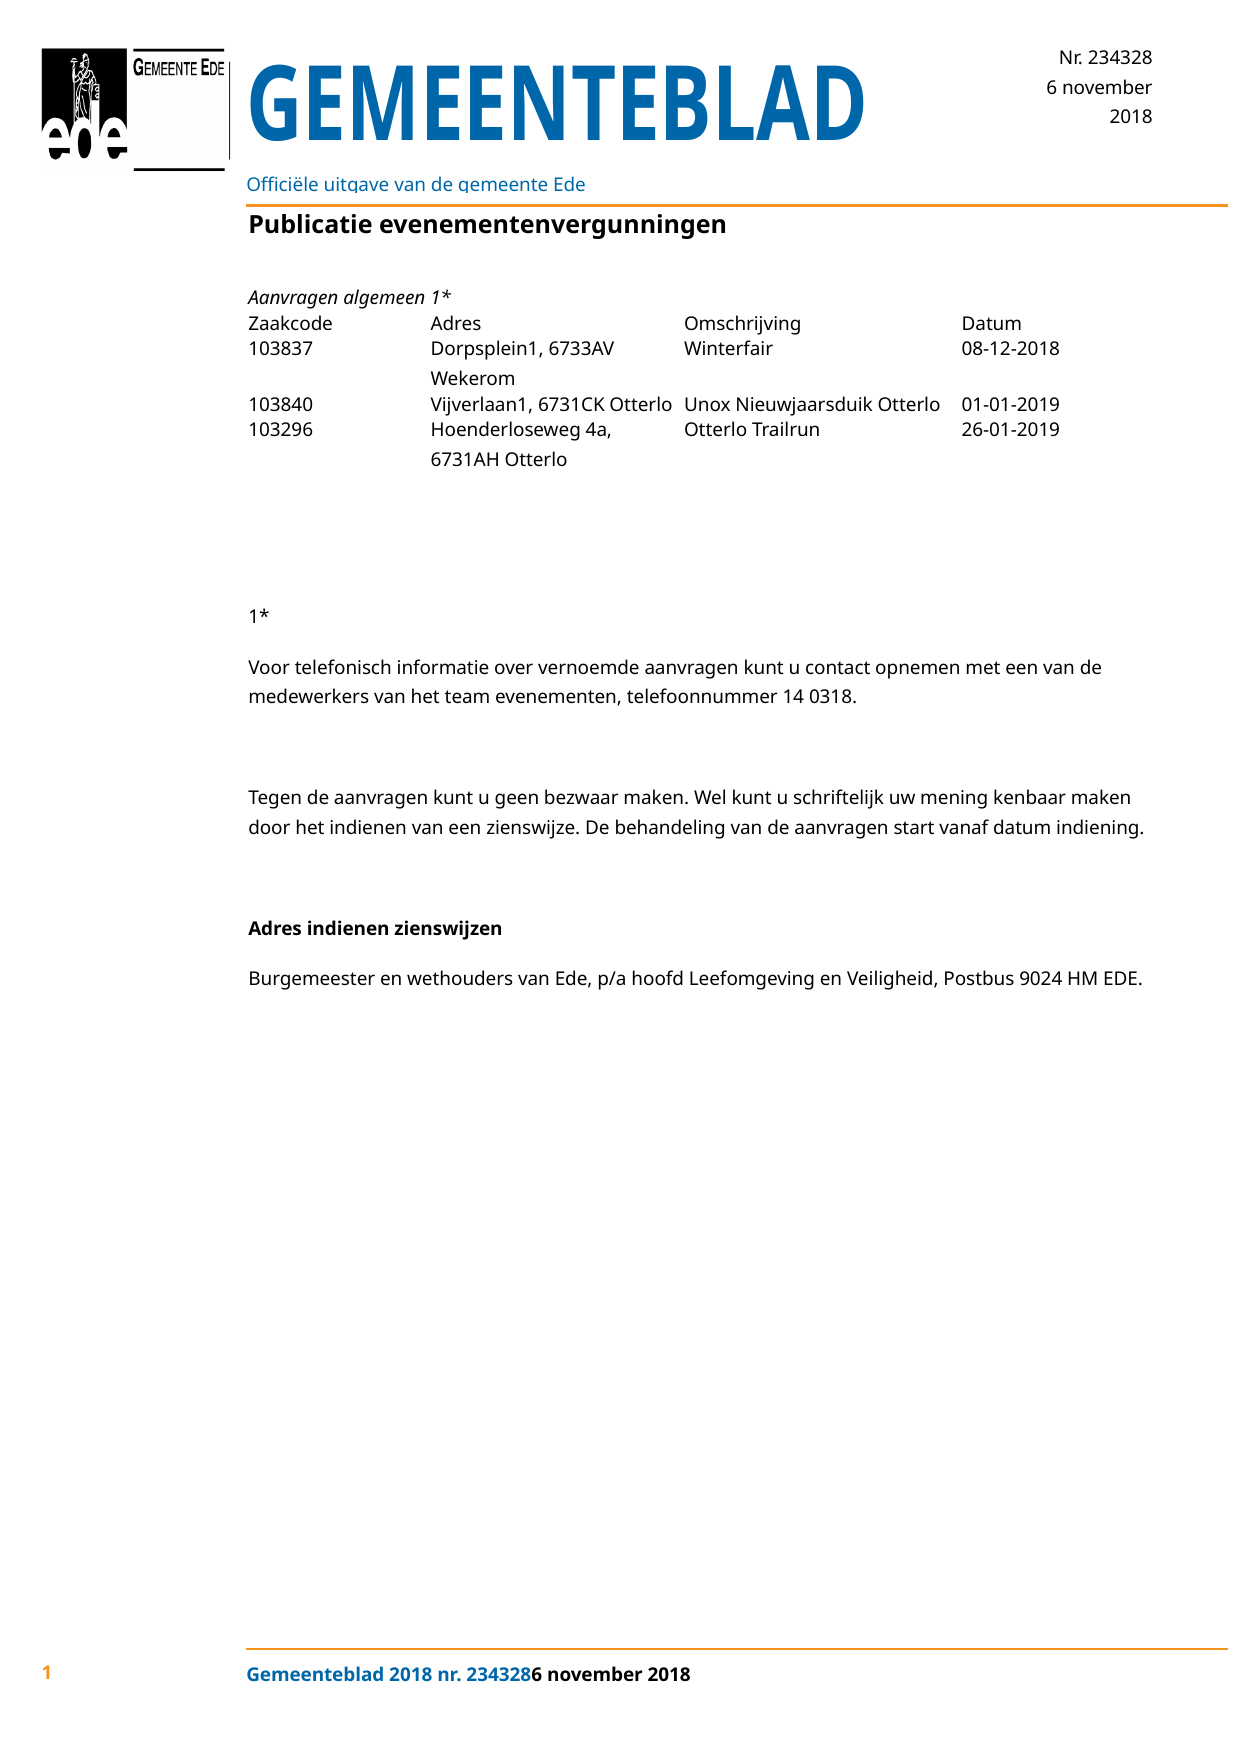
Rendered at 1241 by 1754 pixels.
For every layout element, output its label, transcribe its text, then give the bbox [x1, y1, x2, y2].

text Burgemeester en wethouders van Ede, p/a hoofd Leefomgeving en Veiligheid, Postbus 9024 HM EDE. [248, 965, 1152, 991]
table_cell Otterlo Trailrun [684, 416, 961, 472]
table_cell [684, 575, 961, 600]
text Voor telefonisch informatie over vernoemde aanvragen kunt u contact opnemen met een van de medewerkers van het team evenementen, telefoonnummer 14 0318. [248, 654, 1152, 709]
table_cell [248, 549, 430, 575]
table_cell [248, 472, 430, 497]
table_cell [961, 549, 1152, 575]
table_cell 08-12-2018 [961, 335, 1152, 391]
table_cell [961, 472, 1152, 497]
table_cell [430, 575, 684, 600]
table_cell 103840 [248, 391, 430, 416]
table_header Zaakcode [248, 310, 430, 335]
text Publicatie evenementenvergunningen [248, 207, 1152, 241]
picture [41, 47, 231, 172]
table_cell 26-01-2019 [961, 416, 1152, 472]
table_cell [684, 472, 961, 497]
table_cell [430, 523, 684, 549]
table_cell 103296 [248, 416, 430, 472]
table_cell [961, 575, 1152, 600]
table_header Omschrijving [684, 310, 961, 335]
table_cell [684, 523, 961, 549]
text 1* [248, 604, 1152, 629]
table_header Adres [430, 310, 684, 335]
text Aanvragen algemeen 1* [248, 284, 1152, 309]
table_cell Winterfair [684, 335, 961, 391]
table_cell [248, 523, 430, 549]
table_cell [430, 498, 684, 523]
table_cell [961, 523, 1152, 549]
table_cell 103837 [248, 335, 430, 391]
table_cell [248, 575, 430, 600]
table_cell [684, 498, 961, 523]
table_cell Unox Nieuwjaarsduik Otterlo [684, 391, 961, 416]
text Tegen de aanvragen kunt u geen bezwaar maken. Wel kunt u schriftelijk uw mening kenbaar maken door het indienen van een zienswijze. De behandeling van de aanvragen start vanaf datum indiening. [248, 784, 1152, 840]
table_cell [961, 498, 1152, 523]
table_header Datum [961, 310, 1152, 335]
text Adres indienen zienswijzen [248, 915, 1152, 941]
table_cell Dorpsplein1, 6733AV Wekerom [430, 335, 684, 391]
table_cell 01-01-2019 [961, 391, 1152, 416]
table_cell Hoenderloseweg 4a, 6731AH Otterlo [430, 416, 684, 472]
table_cell [248, 498, 430, 523]
table_cell [430, 549, 684, 575]
table_cell [684, 549, 961, 575]
table_cell [430, 472, 684, 497]
table_cell Vijverlaan1, 6731CK Otterlo [430, 391, 684, 416]
